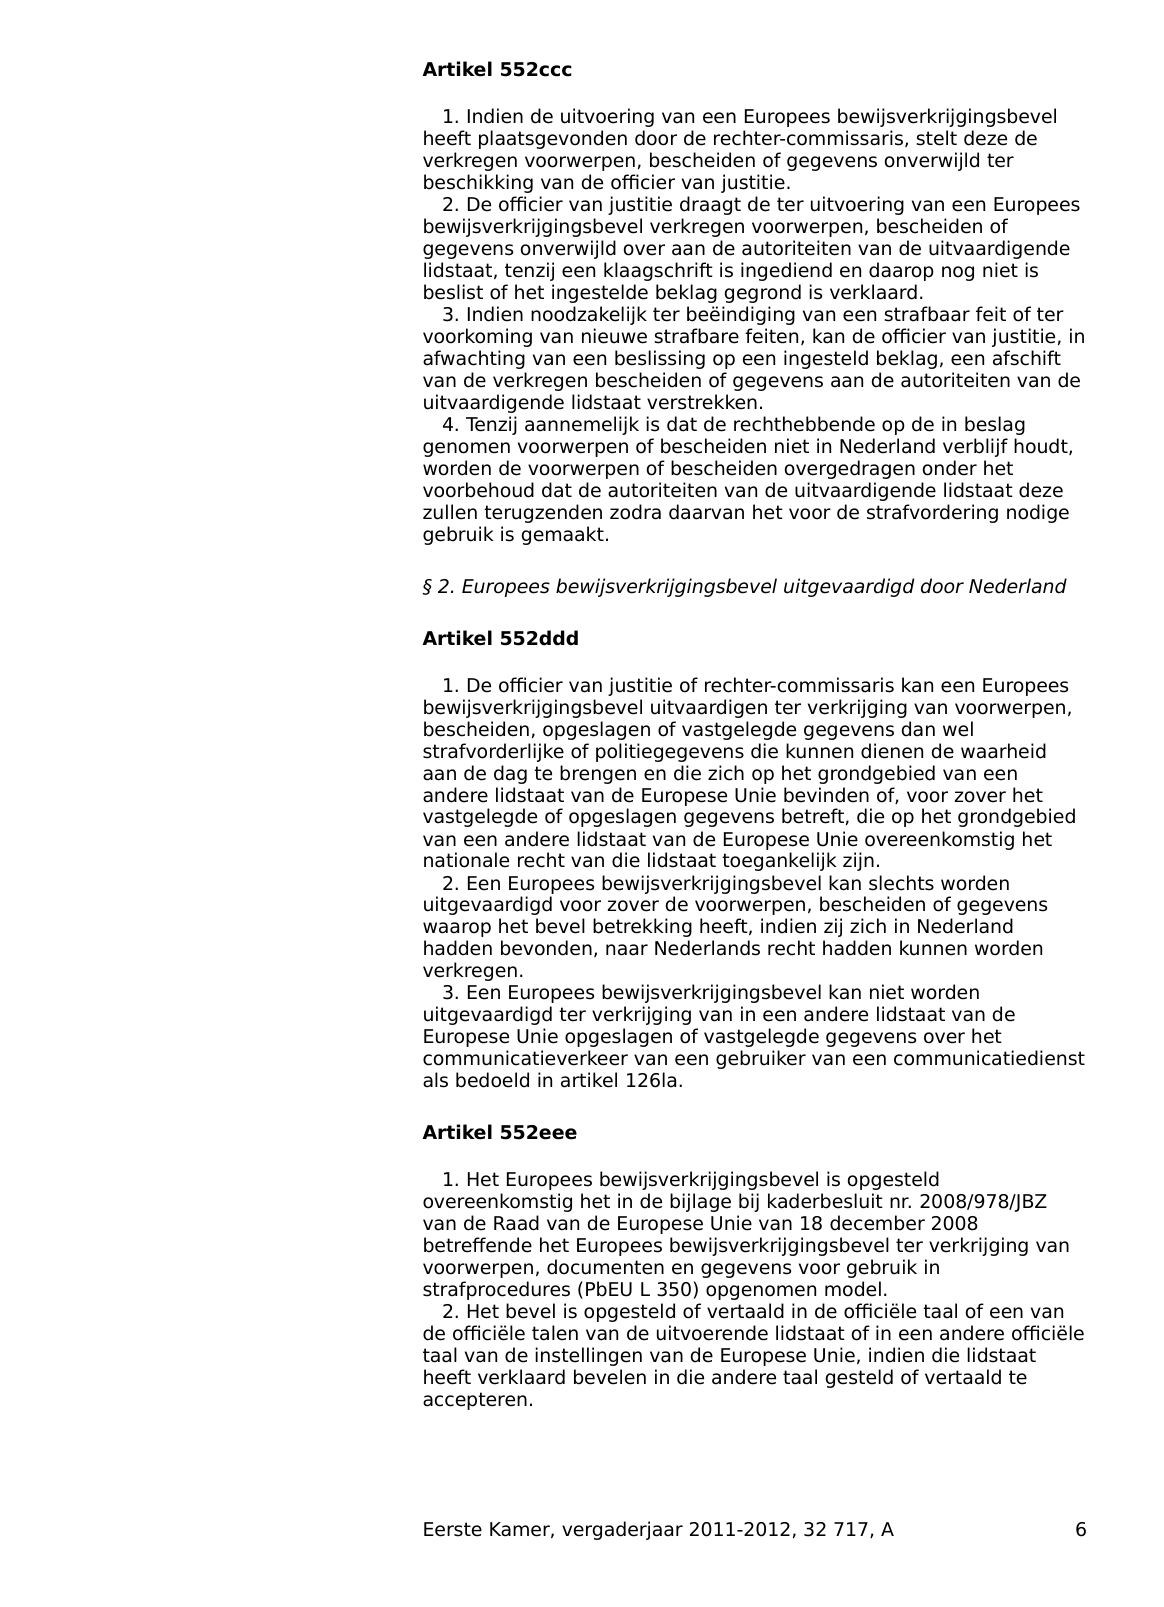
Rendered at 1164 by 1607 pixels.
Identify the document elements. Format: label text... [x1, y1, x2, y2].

text 2. Een Europees bewijsverkrijgingsbevel kan slechts worden uitgevaardigd voor zover de voorwerpen, bescheiden of gegevens waarop het bevel betrekking heeft, indien zij zich in Nederland hadden bevonden, naar Nederlands recht hadden kunnen worden verkregen. [422, 872, 1087, 982]
text 1. Indien de uitvoering van een Europees bewijsverkrijgingsbevel heeft plaatsgevonden door de rechter-commissaris, stelt deze de verkregen voorwerpen, bescheiden of gegevens onverwijld ter beschikking van de officier van justitie. [422, 106, 1087, 194]
subtitle Artikel 552ddd [422, 628, 1087, 649]
subtitle Artikel 552ccc [422, 59, 1087, 81]
subtitle § 2. Europees bewijsverkrijgingsbevel uitgevaardigd door Nederland [422, 576, 1087, 598]
text 1. De officier van justitie of rechter-commissaris kan een Europees bewijsverkrijgingsbevel uitvaardigen ter verkrijging van voorwerpen, bescheiden, opgeslagen of vastgelegde gegevens dan wel strafvorderlijke of politiegegevens die kunnen dienen de waarheid aan de dag te brengen en die zich op het grondgebied van een andere lidstaat van de Europese Unie bevinden of, voor zover het vastgelegde of opgeslagen gegevens betreft, die op het grondgebied van een andere lidstaat van de Europese Unie overeenkomstig het nationale recht van die lidstaat toegankelijk zijn. [422, 674, 1087, 872]
subtitle Artikel 552eee [422, 1122, 1087, 1144]
text 2. De officier van justitie draagt de ter uitvoering van een Europees bewijsverkrijgingsbevel verkregen voorwerpen, bescheiden of gegevens onverwijld over aan de autoriteiten van de uitvaardigende lidstaat, tenzij een klaagschrift is ingediend en daarop nog niet is beslist of het ingestelde beklag gegrond is verklaard. [422, 194, 1087, 304]
text 4. Tenzij aannemelijk is dat de rechthebbende op de in beslag genomen voorwerpen of bescheiden niet in Nederland verblijf houdt, worden de voorwerpen of bescheiden overgedragen onder het voorbehoud dat de autoriteiten van de uitvaardigende lidstaat deze zullen terugzenden zodra daarvan het voor de strafvordering nodige gebruik is gemaakt. [422, 414, 1087, 546]
text 2. Het bevel is opgesteld of vertaald in de officiële taal of een van de officiële talen van de uitvoerende lidstaat of in een andere officiële taal van de instellingen van de Europese Unie, indien die lidstaat heeft verklaard bevelen in die andere taal gesteld of vertaald te accepteren. [422, 1301, 1087, 1411]
text 3. Indien noodzakelijk ter beëindiging van een strafbaar feit of ter voorkoming van nieuwe strafbare feiten, kan de officier van justitie, in afwachting van een beslissing op een ingesteld beklag, een afschift van de verkregen bescheiden of gegevens aan de autoriteiten van de uitvaardigende lidstaat verstrekken. [422, 304, 1087, 414]
text 3. Een Europees bewijsverkrijgingsbevel kan niet worden uitgevaardigd ter verkrijging van in een andere lidstaat van de Europese Unie opgeslagen of vastgelegde gegevens over het communicatieverkeer van een gebruiker van een communicatiedienst als bedoeld in artikel 126la. [422, 982, 1087, 1092]
text 1. Het Europees bewijsverkrijgingsbevel is opgesteld overeenkomstig het in de bijlage bij kaderbesluit nr. 2008/978/JBZ van de Raad van de Europese Unie van 18 december 2008 betreffende het Europees bewijsverkrijgingsbevel ter verkrijging van voorwerpen, documenten en gegevens voor gebruik in strafprocedures (PbEU L 350) opgenomen model. [422, 1169, 1087, 1301]
